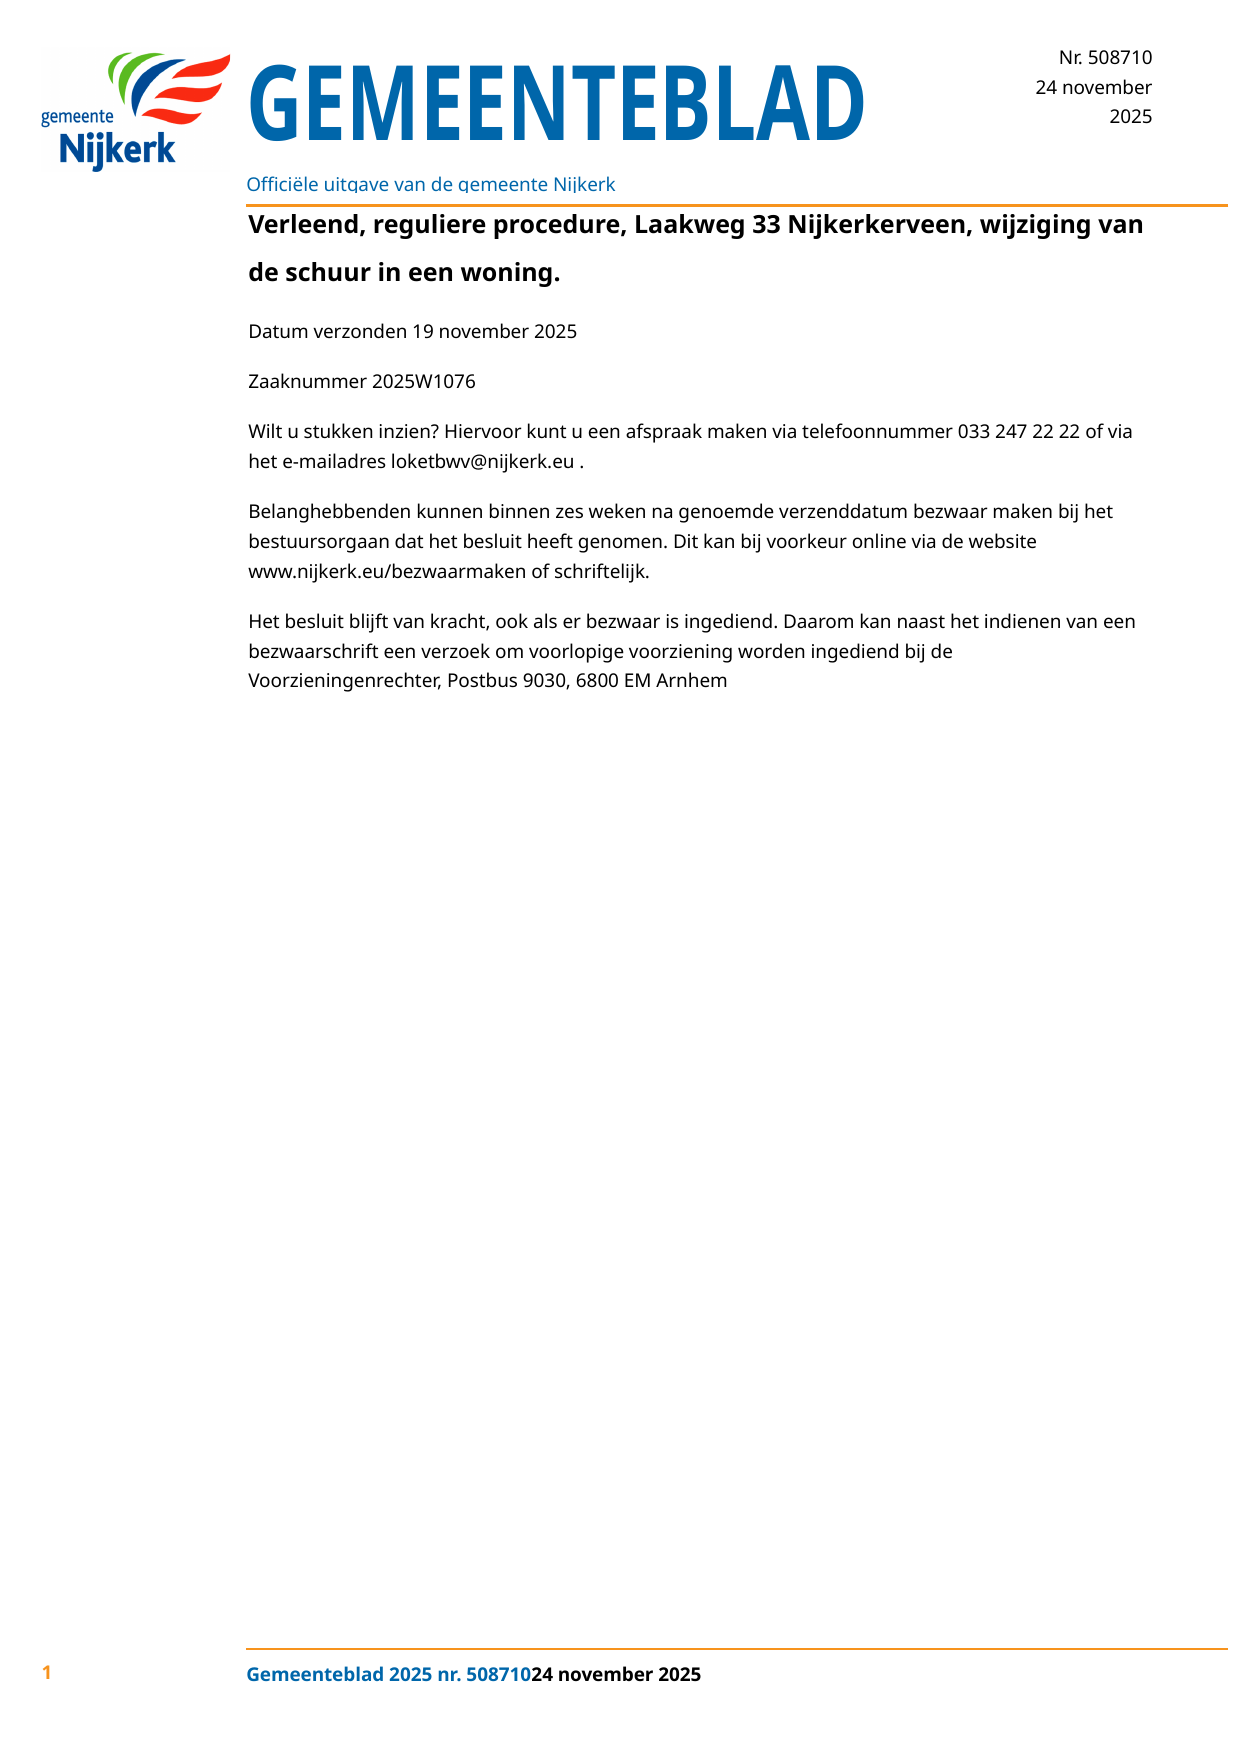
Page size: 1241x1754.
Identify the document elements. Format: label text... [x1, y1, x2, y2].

text Het besluit blijft van kracht, ook als er bezwaar is ingediend. Daarom kan naast het indienen van een bezwaarschrift een verzoek om voorlopige voorziening worden ingediend bij de Voorzieningenrechter, Postbus 9030, 6800 EM Arnhem [248, 608, 1152, 693]
picture [41, 47, 231, 172]
text Belanghebbenden kunnen binnen zes weken na genoemde verzenddatum bezwaar maken bij het bestuursorgaan dat het besluit heeft genomen. Dit kan bij voorkeur online via de website www.nijkerk.eu/bezwaarmaken of schriftelijk. [248, 499, 1152, 584]
text Wilt u stukken inzien? Hiervoor kunt u een afspraak maken via telefoonnummer 033 247 22 22 of via het e-mailadres loketbwv@nijkerk.eu . [248, 419, 1152, 474]
text Verleend, reguliere procedure, Laakweg 33 Nijkerkerveen, wijziging van de schuur in een woning. [248, 207, 1152, 288]
text Zaaknummer 2025W1076 [248, 368, 1152, 394]
text Datum verzonden 19 november 2025 [248, 318, 1152, 344]
